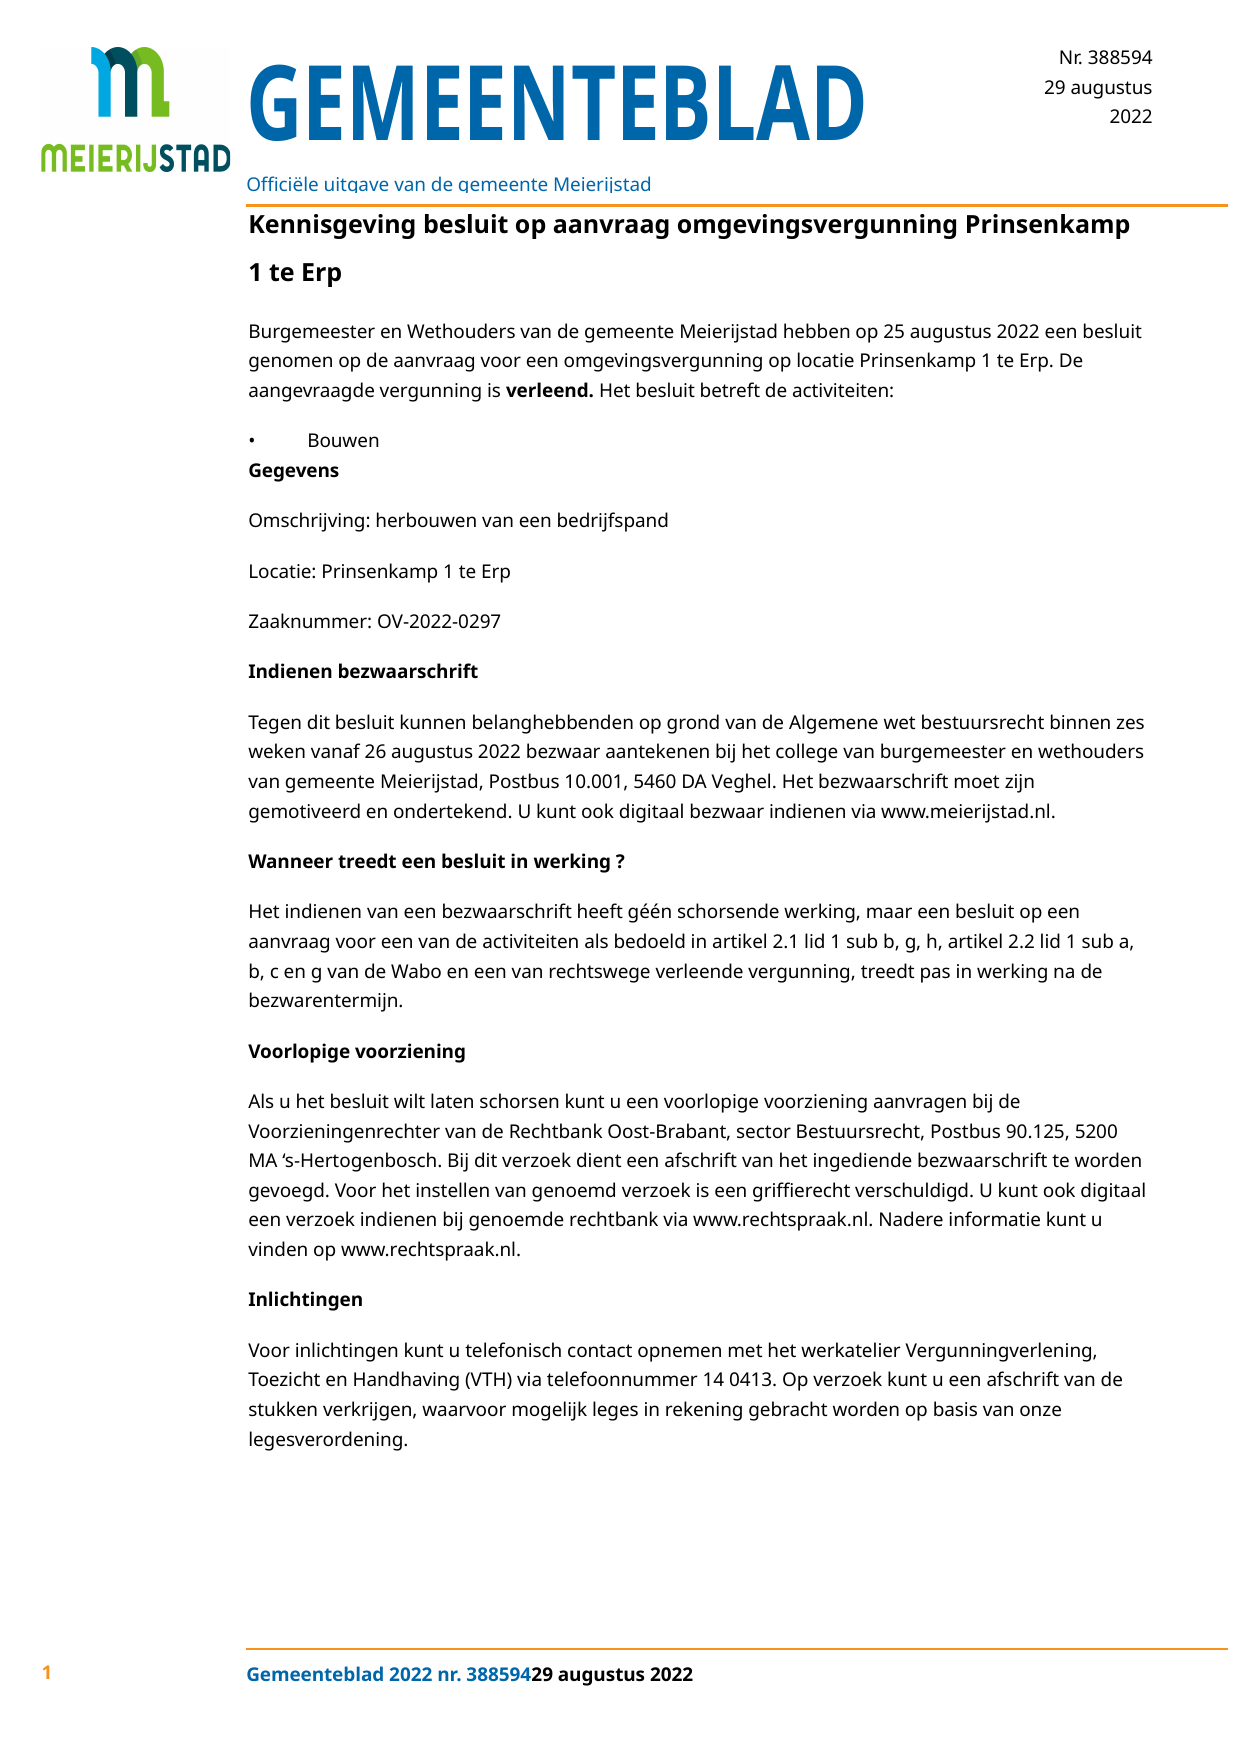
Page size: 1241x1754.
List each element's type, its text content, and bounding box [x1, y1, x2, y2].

text Voorlopige voorziening [248, 1038, 1152, 1064]
text Omschrijving: herbouwen van een bedrijfspand [248, 507, 1152, 533]
text Indienen bezwaarschrift [248, 659, 1152, 684]
text Locatie: Prinsenkamp 1 te Erp [248, 558, 1152, 584]
text Het indienen van een bezwaarschrift heeft géén schorsende werking, maar een besluit op een aanvraag voor een van de activiteiten als bedoeld in artikel 2.1 lid 1 sub b, g, h, artikel 2.2 lid 1 sub a, b, c en g van de Wabo en een van rechtswege verleende vergunning, treedt pas in werking na de bezwarentermijn. [248, 899, 1152, 1013]
text Zaaknummer: OV-2022-0297 [248, 608, 1152, 634]
list Bouwen [248, 427, 1152, 453]
text Inlichtingen [248, 1287, 1152, 1312]
text Wanneer treedt een besluit in werking ? [248, 848, 1152, 874]
text Voor inlichtingen kunt u telefonisch contact opnemen met het werkatelier Vergunningverlening, Toezicht en Handhaving (VTH) via telefoonnummer 14 0413. Op verzoek kunt u een afschrift van de stukken verkrijgen, waarvoor mogelijk leges in rekening gebracht worden op basis van onze legesverordening. [248, 1337, 1152, 1452]
text Burgemeester en Wethouders van de gemeente Meierijstad hebben op 25 augustus 2022 een besluit genomen op de aanvraag voor een omgevingsvergunning op locatie Prinsenkamp 1 te Erp. De aangevraagde vergunning is verleend. Het besluit betreft de activiteiten: [248, 318, 1152, 403]
text Als u het besluit wilt laten schorsen kunt u een voorlopige voorziening aanvragen bij de Voorzieningenrechter van de Rechtbank Oost-Brabant, sector Bestuursrecht, Postbus 90.125, 5200 MA ‘s-Hertogenbosch. Bij dit verzoek dient een afschrift van het ingediende bezwaarschrift te worden gevoegd. Voor het instellen van genoemd verzoek is een griffierecht verschuldigd. U kunt ook digitaal een verzoek indienen bij genoemde rechtbank via www.rechtspraak.nl. Nadere informatie kunt u vinden op www.rechtspraak.nl. [248, 1088, 1152, 1262]
text Tegen dit besluit kunnen belanghebbenden op grond van de Algemene wet bestuursrecht binnen zes weken vanaf 26 augustus 2022 bezwaar aantekenen bij het college van burgemeester en wethouders van gemeente Meierijstad, Postbus 10.001, 5460 DA Veghel. Het bezwaarschrift moet zijn gemotiveerd en ondertekend. U kunt ook digitaal bezwaar indienen via www.meierijstad.nl. [248, 709, 1152, 824]
picture [41, 47, 231, 172]
text Kennisgeving besluit op aanvraag omgevingsvergunning Prinsenkamp 1 te Erp [248, 207, 1152, 288]
text Gegevens [248, 457, 1152, 483]
